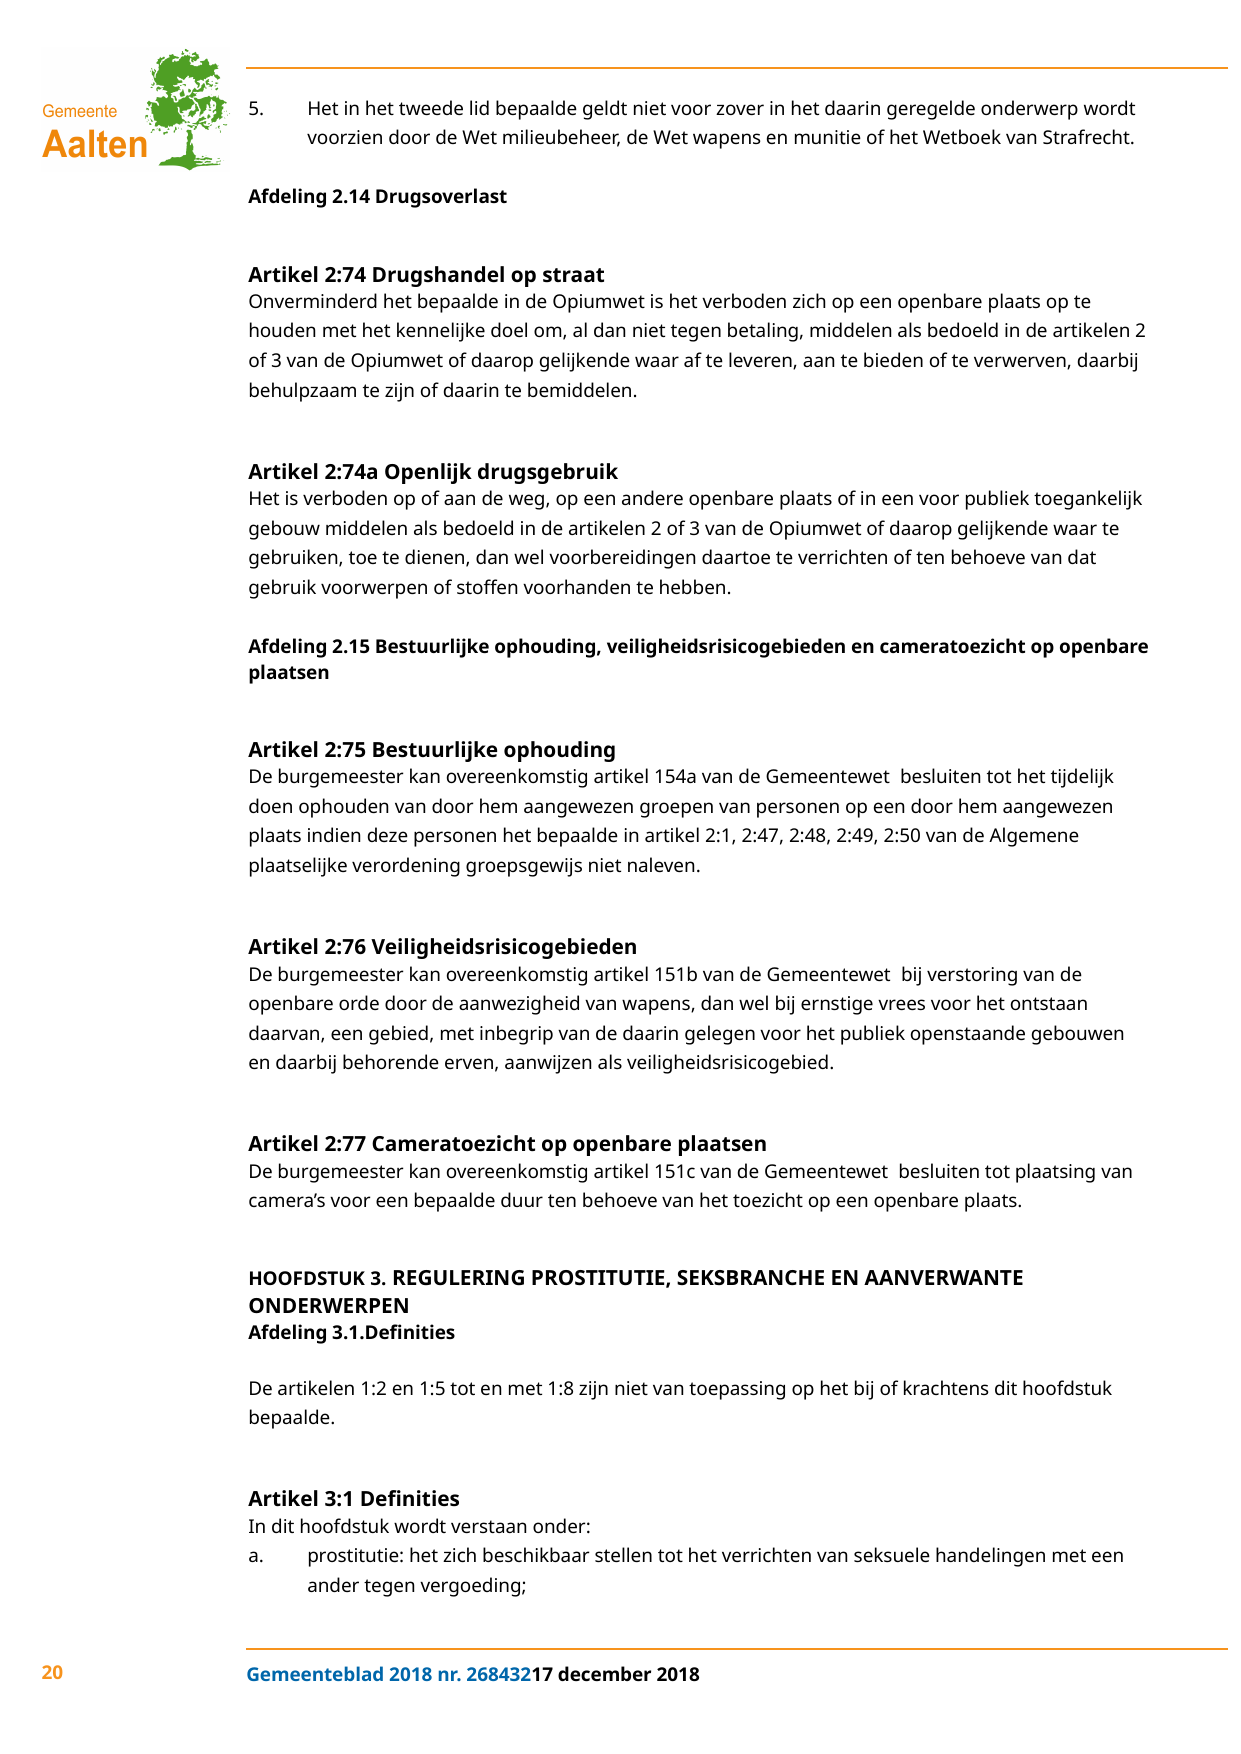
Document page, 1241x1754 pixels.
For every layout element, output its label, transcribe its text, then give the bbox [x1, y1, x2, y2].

text Afdeling 3.1.Definities [248, 1319, 1152, 1345]
text Artikel 2:77 Cameratoezicht op openbare plaatsen [248, 1129, 1152, 1158]
text De burgemeester kan overeenkomstig artikel 154a van de Gemeentewet besluiten tot het tijdelijk doen ophouden van door hem aangewezen groepen van personen op een door hem aangewezen plaats indien deze personen het bepaalde in artikel 2:1, 2:47, 2:48, 2:49, 2:50 van de Algemene plaatselijke verordening groepsgewijs niet naleven. [248, 763, 1152, 878]
list prostitutie: het zich beschikbaar stellen tot het verrichten van seksuele handelingen met een ander tegen vergoeding; [248, 1542, 1152, 1598]
text Onverminderd het bepaalde in de Opiumwet is het verboden zich op een openbare plaats op te houden met het kennelijke doel om, al dan niet tegen betaling, middelen als bedoeld in de artikelen 2 of 3 van de Opiumwet of daarop gelijkende waar af te leveren, aan te bieden of te verwerven, daarbij behulpzaam te zijn of daarin te bemiddelen. [248, 288, 1152, 403]
picture [41, 47, 231, 172]
text Afdeling 2.15 Bestuurlijke ophouding, veiligheidsrisicogebieden en cameratoezicht op openbare plaatsen [248, 633, 1152, 685]
text Afdeling 2.14 Drugsoverlast [248, 183, 1152, 209]
text Het is verboden op of aan de weg, op een andere openbare plaats of in een voor publiek toegankelijk gebouw middelen als bedoeld in de artikelen 2 of 3 van de Opiumwet of daarop gelijkende waar te gebruiken, toe te dienen, dan wel voorbereidingen daartoe te verrichten of ten behoeve van dat gebruik voorwerpen of stoffen voorhanden te hebben. [248, 485, 1152, 600]
text De artikelen 1:2 en 1:5 tot en met 1:8 zijn niet van toepassing op het bij of krachtens dit hoofdstuk bepaalde. [248, 1375, 1152, 1430]
text Artikel 2:74a Openlijk drugsgebruik [248, 457, 1152, 485]
text Artikel 2:75 Bestuurlijke ophouding [248, 735, 1152, 763]
text De burgemeester kan overeenkomstig artikel 151c van de Gemeentewet besluiten tot plaatsing van camera’s voor een bepaalde duur ten behoeve van het toezicht op een openbare plaats. [248, 1158, 1152, 1213]
text HOOFDSTUK 3. REGULERING PROSTITUTIE, SEKSBRANCHE EN AANVERWANTE ONDERWERPEN [248, 1263, 1152, 1319]
text Artikel 3:1 Definities [248, 1484, 1152, 1513]
text De burgemeester kan overeenkomstig artikel 151b van de Gemeentewet bij verstoring van de openbare orde door de aanwezigheid van wapens, dan wel bij ernstige vrees voor het ontstaan daarvan, een gebied, met inbegrip van de daarin gelegen voor het publiek openstaande gebouwen en daarbij behorende erven, aanwijzen als veiligheidsrisicogebied. [248, 961, 1152, 1075]
text Artikel 2:74 Drugshandel op straat [248, 260, 1152, 288]
text In dit hoofdstuk wordt verstaan onder: [248, 1513, 1152, 1539]
text Artikel 2:76 Veiligheidsrisicogebieden [248, 932, 1152, 961]
list Het in het tweede lid bepaalde geldt niet voor zover in het daarin geregelde onderwerp wordt voorzien door de Wet milieubeheer, de Wet wapens en munitie of het Wetboek van Strafrecht. [248, 95, 1152, 150]
